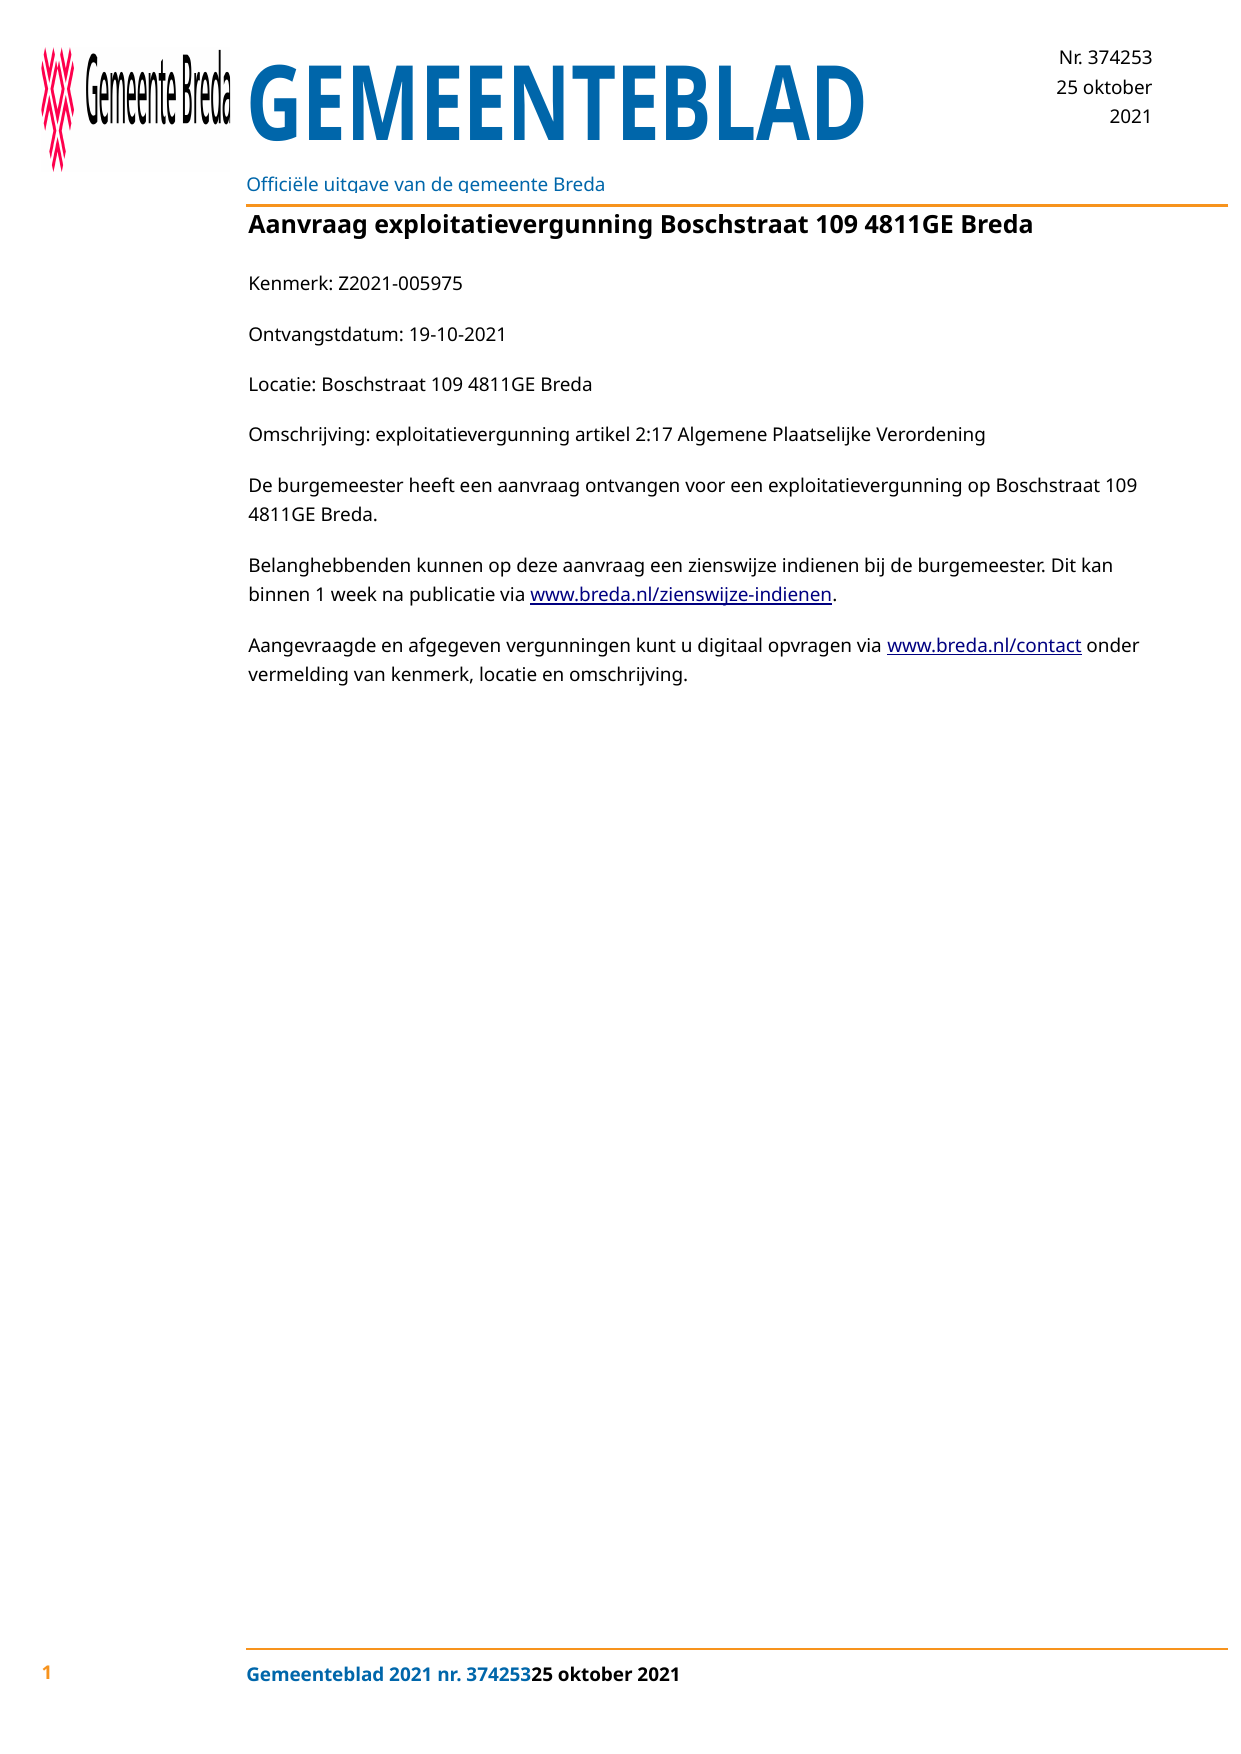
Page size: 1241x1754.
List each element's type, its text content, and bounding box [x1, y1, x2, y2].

text Aangevraagde en afgegeven vergunningen kunt u digitaal opvragen via www.breda.nl/contact onder vermelding van kenmerk, locatie en omschrijving. [248, 632, 1152, 687]
text Ontvangstdatum: 19-10-2021 [248, 321, 1152, 346]
text Locatie: Boschstraat 109 4811GE Breda [248, 371, 1152, 397]
text Belanghebbenden kunnen op deze aanvraag een zienswijze indienen bij de burgemeester. Dit kan binnen 1 week na publicatie via www.breda.nl/zienswijze-indienen. [248, 552, 1152, 607]
text Kenmerk: Z2021-005975 [248, 270, 1152, 296]
picture [41, 47, 231, 172]
text De burgemeester heeft een aanvraag ontvangen voor een exploitatievergunning op Boschstraat 109 4811GE Breda. [248, 472, 1152, 527]
text Omschrijving: exploitatievergunning artikel 2:17 Algemene Plaatselijke Verordening [248, 422, 1152, 447]
text Aanvraag exploitatievergunning Boschstraat 109 4811GE Breda [248, 207, 1152, 241]
